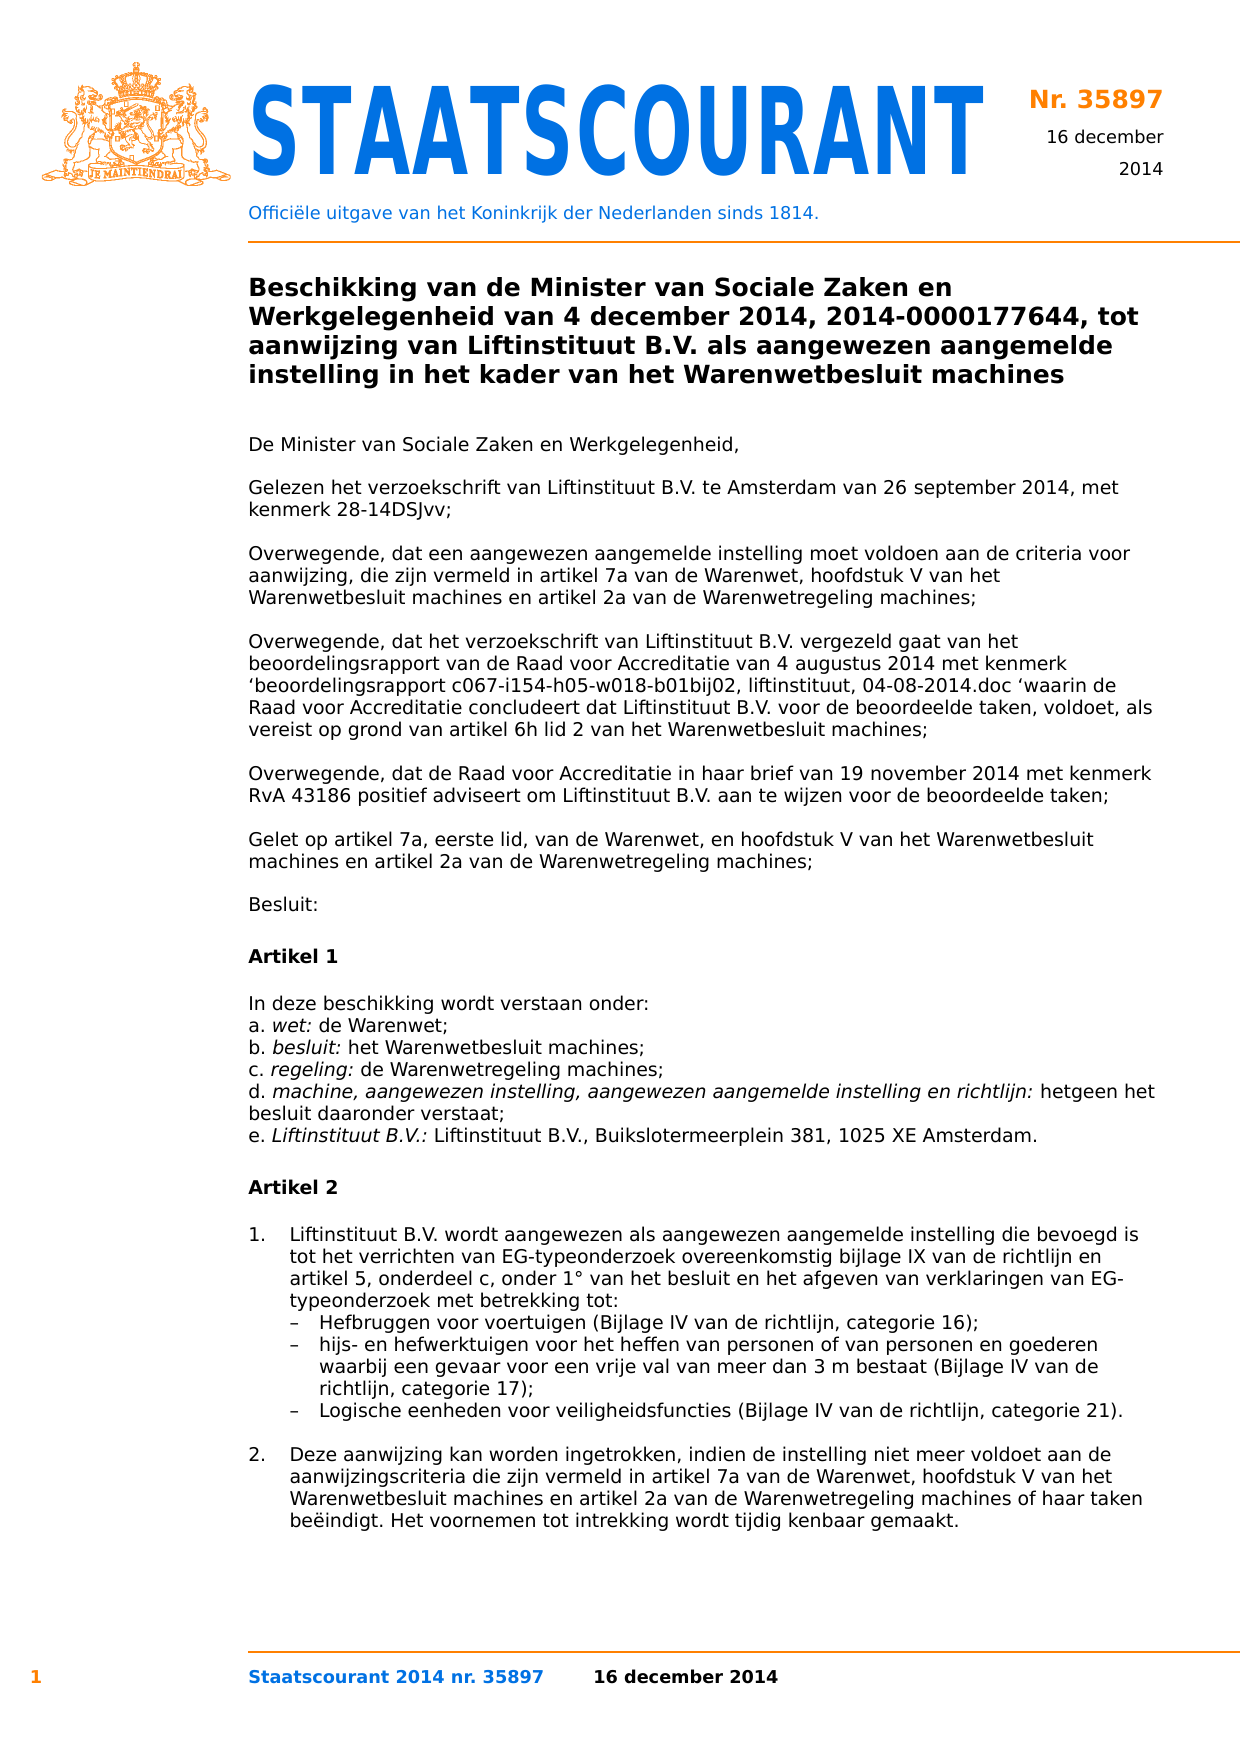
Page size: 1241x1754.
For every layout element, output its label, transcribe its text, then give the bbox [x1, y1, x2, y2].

table_header STAATSCOURANT [248, 62, 998, 203]
table_header Nr. 35897 [998, 62, 1240, 121]
text b. besluit: het Warenwetbesluit machines; [248, 1037, 1163, 1059]
text a. wet: de Warenwet; [248, 1015, 1163, 1037]
text De Minister van Sociale Zaken en Werkgelegenheid, [248, 433, 1163, 455]
text Overwegende, dat het verzoekschrift van Liftinstituut B.V. vergezeld gaat van het beoordelingsrapport van de Raad voor Accreditatie van 4 augustus 2014 met kenmerk ‘beoordelingsrapport c067-i154-h05-w018-b01bij02, liftinstituut, 04-08-2014.doc ‘waarin de Raad voor Accreditatie concludeert dat Liftinstituut B.V. voor de beoordeelde taken, voldoet, als vereist op grond van artikel 6h lid 2 van het Warenwetbesluit machines; [248, 631, 1163, 741]
text In deze beschikking wordt verstaan onder: [248, 993, 1163, 1015]
table_cell 16 december [998, 121, 1240, 153]
text Overwegende, dat de Raad voor Accreditatie in haar brief van 19 november 2014 met kenmerk RvA 43186 positief adviseert om Liftinstituut B.V. aan te wijzen voor de beoordeelde taken; [248, 763, 1163, 807]
text Besluit: [248, 894, 1163, 916]
text – Hefbruggen voor voertuigen (Bijlage IV van de richtlijn, categorie 16); [289, 1312, 1163, 1334]
text Overwegende, dat een aangewezen aangemelde instelling moet voldoen aan de criteria voor aanwijzing, die zijn vermeld in artikel 7a van de Warenwet, hoofdstuk V van het Warenwetbesluit machines en artikel 2a van de Warenwetregeling machines; [248, 543, 1163, 609]
text – hijs- en hefwerktuigen voor het heffen van personen of van personen en goederen waarbij een gevaar voor een vrije val van meer dan 3 m bestaat (Bijlage IV van de richtlijn, categorie 17); [289, 1334, 1163, 1400]
text – Logische eenheden voor veiligheidsfuncties (Bijlage IV van de richtlijn, categorie 21). [289, 1400, 1163, 1422]
picture [41, 62, 231, 186]
table_cell 2014 [998, 153, 1240, 203]
subtitle Beschikking van de Minister van Sociale Zaken en Werkgelegenheid van 4 december 2014, 2014-0000177644, tot aanwijzing van Liftinstituut B.V. als aangewezen aangemelde instelling in het kader van het Warenwetbesluit machines [248, 273, 1163, 390]
text 2. Deze aanwijzing kan worden ingetrokken, indien de instelling niet meer voldoet aan de aanwijzingscriteria die zijn vermeld in artikel 7a van de Warenwet, hoofdstuk V van het Warenwetbesluit machines en artikel 2a van de Warenwetregeling machines of haar taken beëindigt. Het voornemen tot intrekking wordt tijdig kenbaar gemaakt. [248, 1444, 1163, 1532]
text c. regeling: de Warenwetregeling machines; [248, 1059, 1163, 1081]
subtitle Artikel 1 [248, 946, 1163, 968]
text d. machine, aangewezen instelling, aangewezen aangemelde instelling en richtlijn: hetgeen het besluit daaronder verstaat; [248, 1081, 1163, 1125]
text Gelezen het verzoekschrift van Liftinstituut B.V. te Amsterdam van 26 september 2014, met kenmerk 28-14DSJvv; [248, 477, 1163, 521]
table_header [25, 62, 248, 241]
text 1. Liftinstituut B.V. wordt aangewezen als aangewezen aangemelde instelling die bevoegd is tot het verrichten van EG-typeonderzoek overeenkomstig bijlage IX van de richtlijn en artikel 5, onderdeel c, onder 1° van het besluit en het afgeven van verklaringen van EG-typeonderzoek met betrekking tot: [248, 1224, 1163, 1312]
text Gelet op artikel 7a, eerste lid, van de Warenwet, en hoofdstuk V van het Warenwetbesluit machines en artikel 2a van de Warenwetregeling machines; [248, 828, 1163, 872]
table_cell Officiële uitgave van het Koninkrijk der Nederlanden sinds 1814. [248, 203, 1240, 241]
subtitle Artikel 2 [248, 1177, 1163, 1199]
text e. Liftinstituut B.V.: Liftinstituut B.V., Buikslotermeerplein 381, 1025 XE Amsterdam. [248, 1125, 1163, 1147]
